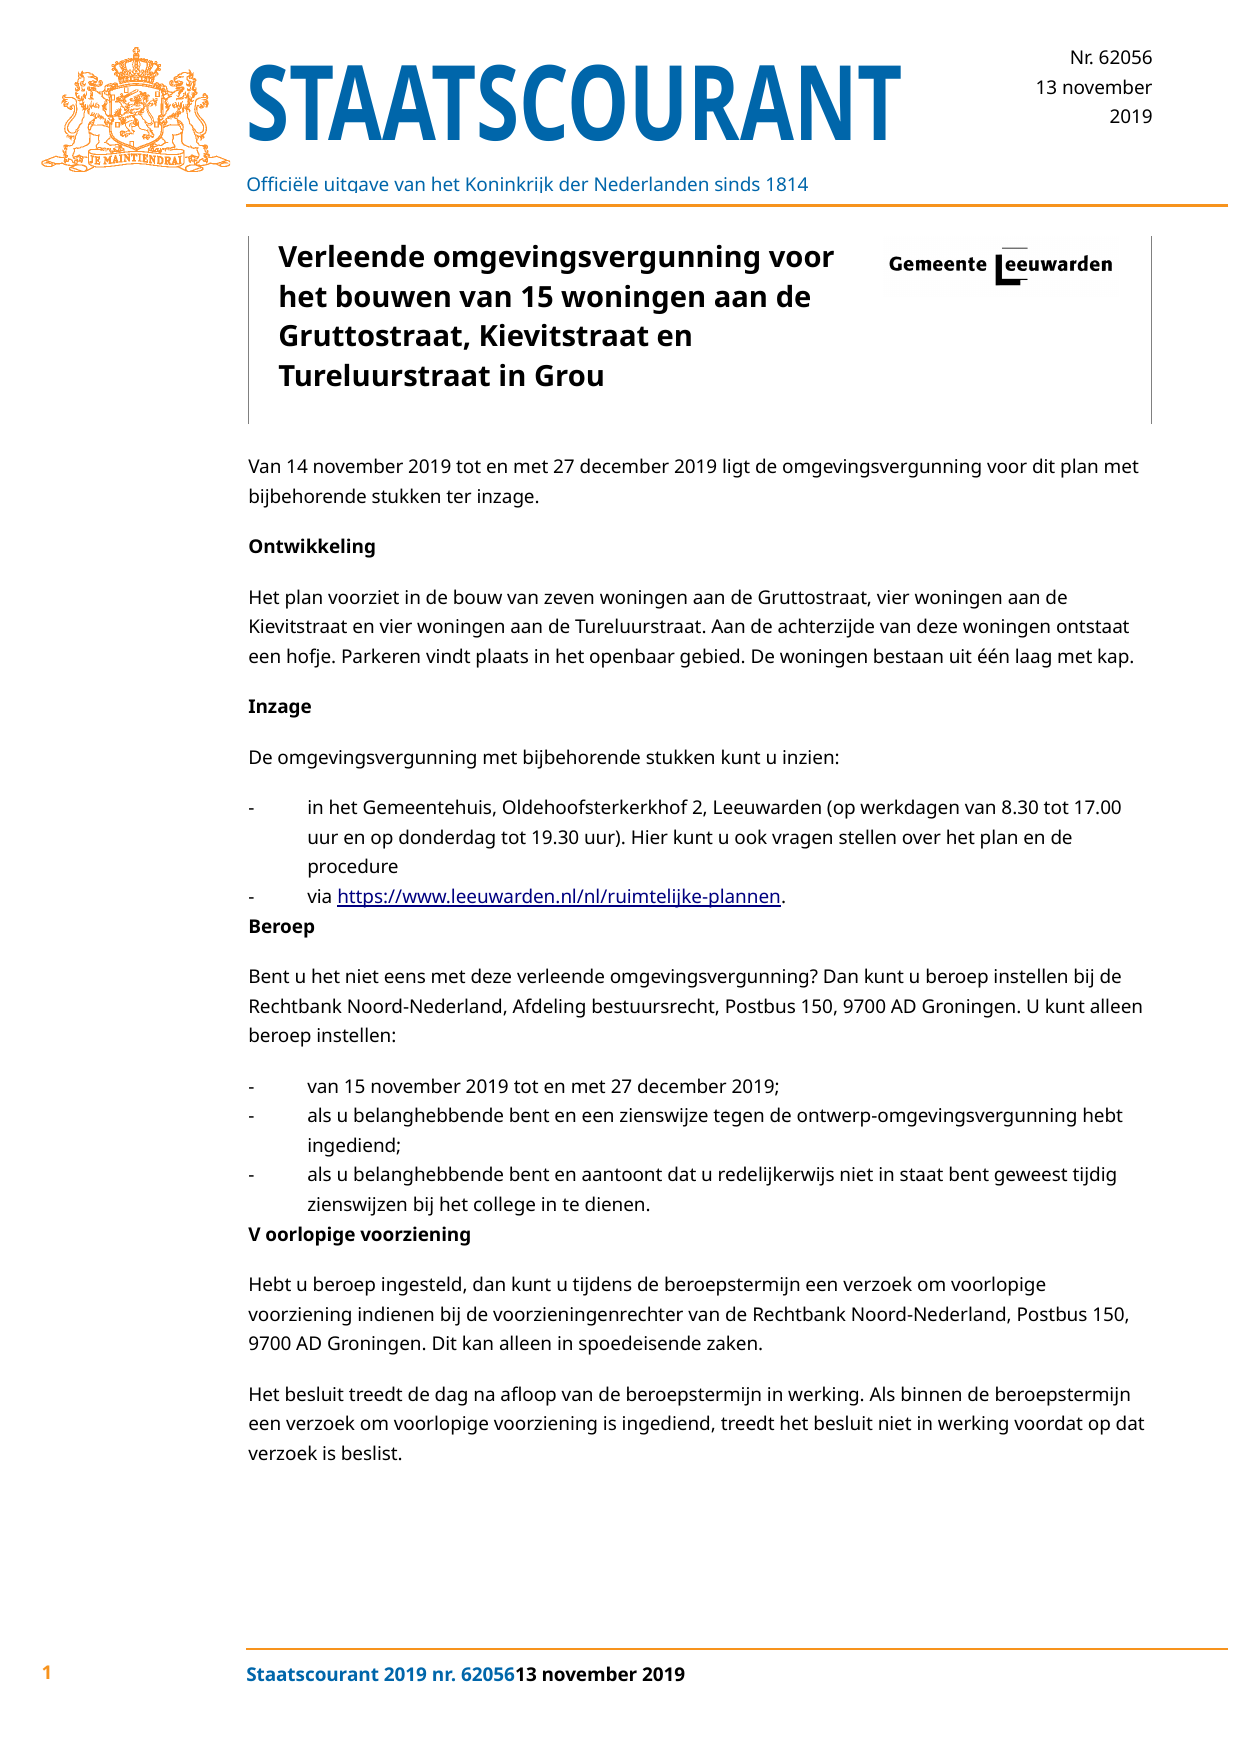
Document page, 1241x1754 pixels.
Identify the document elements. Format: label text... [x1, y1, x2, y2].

text Bent u het niet eens met deze verleende omgevingsvergunning? Dan kunt u beroep instellen bij de Rechtbank Noord-Nederland, Afdeling bestuursrecht, Postbus 150, 9700 AD Groningen. U kunt alleen beroep instellen: [248, 963, 1152, 1048]
list van 15 november 2019 tot en met 27 december 2019; [248, 1073, 1152, 1098]
text Beroep [248, 913, 1152, 938]
picture [882, 236, 1119, 297]
table_header [850, 236, 1151, 424]
text Van 14 november 2019 tot en met 27 december 2019 ligt de omgevingsvergunning voor dit plan met bijbehorende stukken ter inzage. [248, 454, 1152, 509]
text Inzage [248, 694, 1152, 719]
picture [41, 47, 231, 172]
list in het Gemeentehuis, Oldehoofsterkerkhof 2, Leeuwarden (op werkdagen van 8.30 tot 17.00 uur en op donderdag tot 19.30 uur). Hier kunt u ook vragen stellen over het plan en de procedure [248, 794, 1152, 879]
text Het plan voorziet in de bouw van zeven woningen aan de Gruttostraat, vier woningen aan de Kievitstraat en vier woningen aan de Tureluurstraat. Aan de achterzijde van deze woningen ontstaat een hofje. Parkeren vindt plaats in het openbaar gebied. De woningen bestaan uit één laag met kap. [248, 584, 1152, 669]
text V oorlopige voorziening [248, 1221, 1152, 1246]
table_header Verleende omgevingsvergunning voor het bouwen van 15 woningen aan de Gruttostraat, Kievitstraat en Tureluurstraat in Grou [249, 236, 850, 424]
list als u belanghebbende bent en aantoont dat u redelijkerwijs niet in staat bent geweest tijdig zienswijzen bij het college in te dienen. [248, 1162, 1152, 1217]
list via https://www.leeuwarden.nl/nl/ruimtelijke-plannen. [248, 883, 1152, 909]
list als u belanghebbende bent en een zienswijze tegen de ontwerp-omgevingsvergunning hebt ingediend; [248, 1102, 1152, 1158]
text Hebt u beroep ingesteld, dan kunt u tijdens de beroepstermijn een verzoek om voorlopige voorziening indienen bij de voorzieningenrechter van de Rechtbank Noord-Nederland, Postbus 150, 9700 AD Groningen. Dit kan alleen in spoedeisende zaken. [248, 1271, 1152, 1356]
text Ontwikkeling [248, 534, 1152, 559]
text Het besluit treedt de dag na afloop van de beroepstermijn in werking. Als binnen de beroepstermijn een verzoek om voorlopige voorziening is ingediend, treedt het besluit niet in werking voordat op dat verzoek is beslist. [248, 1381, 1152, 1466]
text De omgevingsvergunning met bijbehorende stukken kunt u inzien: [248, 744, 1152, 770]
